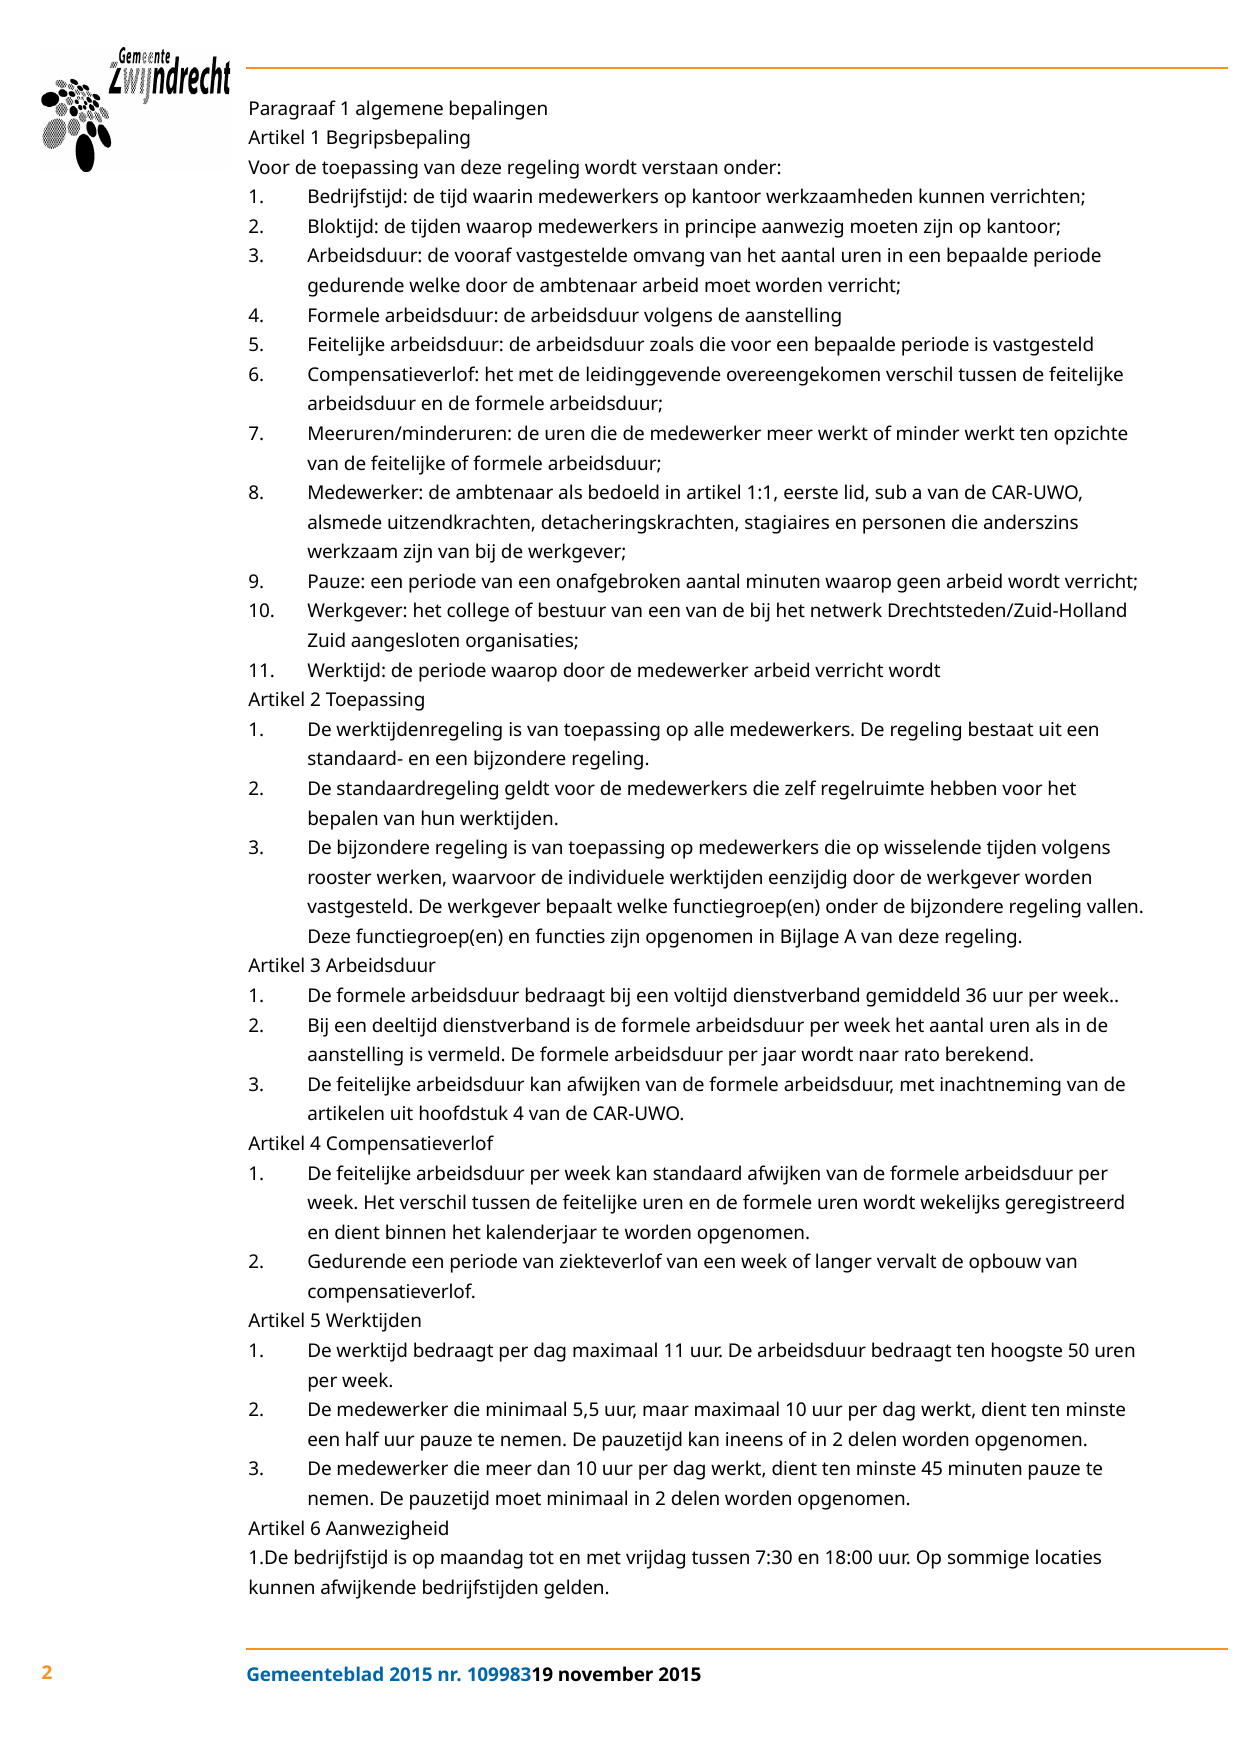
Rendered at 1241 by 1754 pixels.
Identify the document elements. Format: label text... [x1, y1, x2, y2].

text Artikel 1 Begripsbepaling [248, 124, 1152, 150]
picture [41, 47, 231, 172]
list Bloktijd: de tijden waarop medewerkers in principe aanwezig moeten zijn op kantoor; [248, 213, 1152, 239]
text Artikel 5 Werktijden [248, 1308, 1152, 1333]
text Voor de toepassing van deze regeling wordt verstaan onder: [248, 154, 1152, 180]
list De werktijd bedraagt per dag maximaal 11 uur. De arbeidsduur bedraagt ten hoogste 50 uren per week. [248, 1337, 1152, 1393]
list Bij een deeltijd dienstverband is de formele arbeidsduur per week het aantal uren als in de aanstelling is vermeld. De formele arbeidsduur per jaar wordt naar rato berekend. [248, 1012, 1152, 1067]
list Arbeidsduur: de vooraf vastgestelde omvang van het aantal uren in een bepaalde periode gedurende welke door de ambtenaar arbeid moet worden verricht; [248, 243, 1152, 298]
list De medewerker die minimaal 5,5 uur, maar maximaal 10 uur per dag werkt, dient ten minste een half uur pauze te nemen. De pauzetijd kan ineens of in 2 delen worden opgenomen. [248, 1396, 1152, 1452]
text Artikel 6 Aanwezigheid [248, 1515, 1152, 1541]
list De feitelijke arbeidsduur per week kan standaard afwijken van de formele arbeidsduur per week. Het verschil tussen de feitelijke uren en de formele uren wordt wekelijks geregistreerd en dient binnen het kalenderjaar te worden opgenomen. [248, 1160, 1152, 1245]
list De bijzondere regeling is van toepassing op medewerkers die op wisselende tijden volgens rooster werken, waarvoor de individuele werktijden eenzijdig door de werkgever worden vastgesteld. De werkgever bepaalt welke functiegroep(en) onder de bijzondere regeling vallen. Deze functiegroep(en) en functies zijn opgenomen in Bijlage A van deze regeling. [248, 834, 1152, 949]
text Paragraaf 1 algemene bepalingen [248, 95, 1152, 121]
list Medewerker: de ambtenaar als bedoeld in artikel 1:1, eerste lid, sub a van de CAR-UWO, alsmede uitzendkrachten, detacheringskrachten, stagiaires en personen die anderszins werkzaam zijn van bij de werkgever; [248, 479, 1152, 564]
list Bedrijfstijd: de tijd waarin medewerkers op kantoor werkzaamheden kunnen verrichten; [248, 183, 1152, 209]
list Formele arbeidsduur: de arbeidsduur volgens de aanstelling [248, 302, 1152, 328]
text Artikel 3 Arbeidsduur [248, 953, 1152, 978]
list De standaardregeling geldt voor de medewerkers die zelf regelruimte hebben voor het bepalen van hun werktijden. [248, 775, 1152, 831]
list De formele arbeidsduur bedraagt bij een voltijd dienstverband gemiddeld 36 uur per week.. [248, 982, 1152, 1008]
text Artikel 4 Compensatieverlof [248, 1130, 1152, 1156]
list De medewerker die meer dan 10 uur per dag werkt, dient ten minste 45 minuten pauze te nemen. De pauzetijd moet minimaal in 2 delen worden opgenomen. [248, 1456, 1152, 1511]
list Werktijd: de periode waarop door de medewerker arbeid verricht wordt [248, 657, 1152, 683]
text 1.De bedrijfstijd is op maandag tot en met vrijdag tussen 7:30 en 18:00 uur. Op sommige locaties kunnen afwijkende bedrijfstijden gelden. [248, 1544, 1152, 1600]
list Meeruren/minderuren: de uren die de medewerker meer werkt of minder werkt ten opzichte van de feitelijke of formele arbeidsduur; [248, 420, 1152, 476]
list Feitelijke arbeidsduur: de arbeidsduur zoals die voor een bepaalde periode is vastgesteld [248, 331, 1152, 357]
list Werkgever: het college of bestuur van een van de bij het netwerk Drechtsteden/Zuid-Holland Zuid aangesloten organisaties; [248, 598, 1152, 653]
text Artikel 2 Toepassing [248, 686, 1152, 712]
list De werktijdenregeling is van toepassing op alle medewerkers. De regeling bestaat uit een standaard- en een bijzondere regeling. [248, 716, 1152, 771]
list Pauze: een periode van een onafgebroken aantal minuten waarop geen arbeid wordt verricht; [248, 568, 1152, 594]
list Compensatieverlof: het met de leidinggevende overeengekomen verschil tussen de feitelijke arbeidsduur en de formele arbeidsduur; [248, 361, 1152, 416]
list De feitelijke arbeidsduur kan afwijken van de formele arbeidsduur, met inachtneming van de artikelen uit hoofdstuk 4 van de CAR-UWO. [248, 1071, 1152, 1126]
list Gedurende een periode van ziekteverlof van een week of langer vervalt de opbouw van compensatieverlof. [248, 1248, 1152, 1304]
